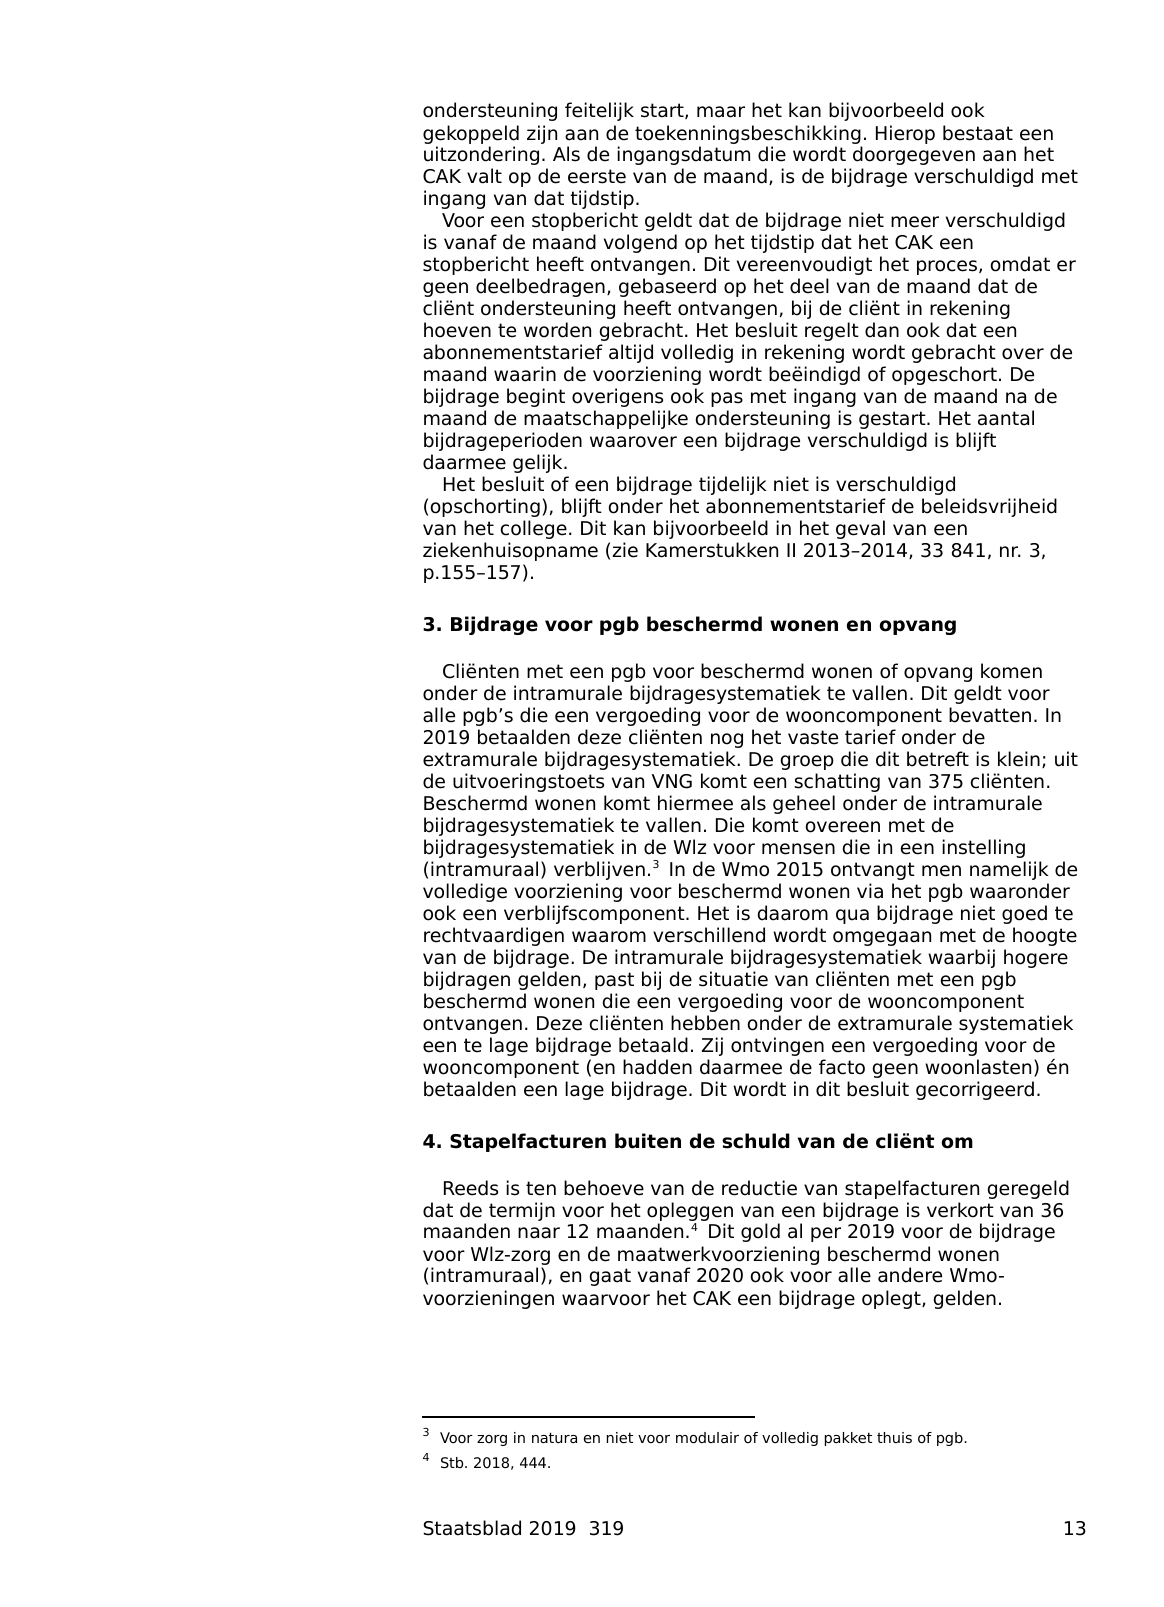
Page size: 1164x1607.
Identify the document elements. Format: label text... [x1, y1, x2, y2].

text Voor zorg in natura en niet voor modulair of volledig pakket thuis of pgb. [422, 1426, 1087, 1448]
subtitle 3. Bijdrage voor pgb beschermd wonen en opvang [422, 614, 1087, 636]
text ondersteuning feitelijk start, maar het kan bijvoorbeeld ook gekoppeld zijn aan de toekenningsbeschikking. Hierop bestaat een uitzondering. Als de ingangsdatum die wordt doorgegeven aan het CAK valt op de eerste van de maand, is de bijdrage verschuldigd met ingang van dat tijdstip. [422, 100, 1087, 210]
text Het besluit of een bijdrage tijdelijk niet is verschuldigd (opschorting), blijft onder het abonnementstarief de beleidsvrijheid van het college. Dit kan bijvoorbeeld in het geval van een ziekenhuisopname (zie Kamerstukken II 2013–2014, 33 841, nr. 3, p.155–157). [422, 474, 1087, 584]
text Cliënten met een pgb voor beschermd wonen of opvang komen onder de intramurale bijdragesystematiek te vallen. Dit geldt voor alle pgb’s die een vergoeding voor de wooncomponent bevatten. In 2019 betaalden deze cliënten nog het vaste tarief onder de extramurale bijdragesystematiek. De groep die dit betreft is klein; uit de uitvoeringstoets van VNG komt een schatting van 375 cliënten. Beschermd wonen komt hiermee als geheel onder de intramurale bijdragesystematiek te vallen. Die komt overeen met de bijdragesystematiek in de Wlz voor mensen die in een instelling (intramuraal) verblijven. In de Wmo 2015 ontvangt men namelijk de volledige voorziening voor beschermd wonen via het pgb waaronder ook een verblijfscomponent. Het is daarom qua bijdrage niet goed te rechtvaardigen waarom verschillend wordt omgegaan met de hoogte van de bijdrage. De intramurale bijdragesystematiek waarbij hogere bijdragen gelden, past bij de situatie van cliënten met een pgb beschermd wonen die een vergoeding voor de wooncomponent ontvangen. Deze cliënten hebben onder de extramurale systematiek een te lage bijdrage betaald. Zij ontvingen een vergoeding voor de wooncomponent (en hadden daarmee de facto geen woonlasten) én betaalden een lage bijdrage. Dit wordt in dit besluit gecorrigeerd. [422, 661, 1087, 1101]
text Reeds is ten behoeve van de reductie van stapelfacturen geregeld dat de termijn voor het opleggen van een bijdrage is verkort van 36 maanden naar 12 maanden. Dit gold al per 2019 voor de bijdrage voor Wlz-zorg en de maatwerkvoorziening beschermd wonen (intramuraal), en gaat vanaf 2020 ook voor alle andere Wmo-voorzieningen waarvoor het CAK een bijdrage oplegt, gelden. [422, 1177, 1087, 1309]
text Stb. 2018, 444. [422, 1451, 1087, 1473]
text Voor een stopbericht geldt dat de bijdrage niet meer verschuldigd is vanaf de maand volgend op het tijdstip dat het CAK een stopbericht heeft ontvangen. Dit vereenvoudigt het proces, omdat er geen deelbedragen, gebaseerd op het deel van de maand dat de cliënt ondersteuning heeft ontvangen, bij de cliënt in rekening hoeven te worden gebracht. Het besluit regelt dan ook dat een abonnementstarief altijd volledig in rekening wordt gebracht over de maand waarin de voorziening wordt beëindigd of opgeschort. De bijdrage begint overigens ook pas met ingang van de maand na de maand de maatschappelijke ondersteuning is gestart. Het aantal bijdrageperioden waarover een bijdrage verschuldigd is blijft daarmee gelijk. [422, 210, 1087, 474]
subtitle 4. Stapelfacturen buiten de schuld van de cliënt om [422, 1131, 1087, 1152]
